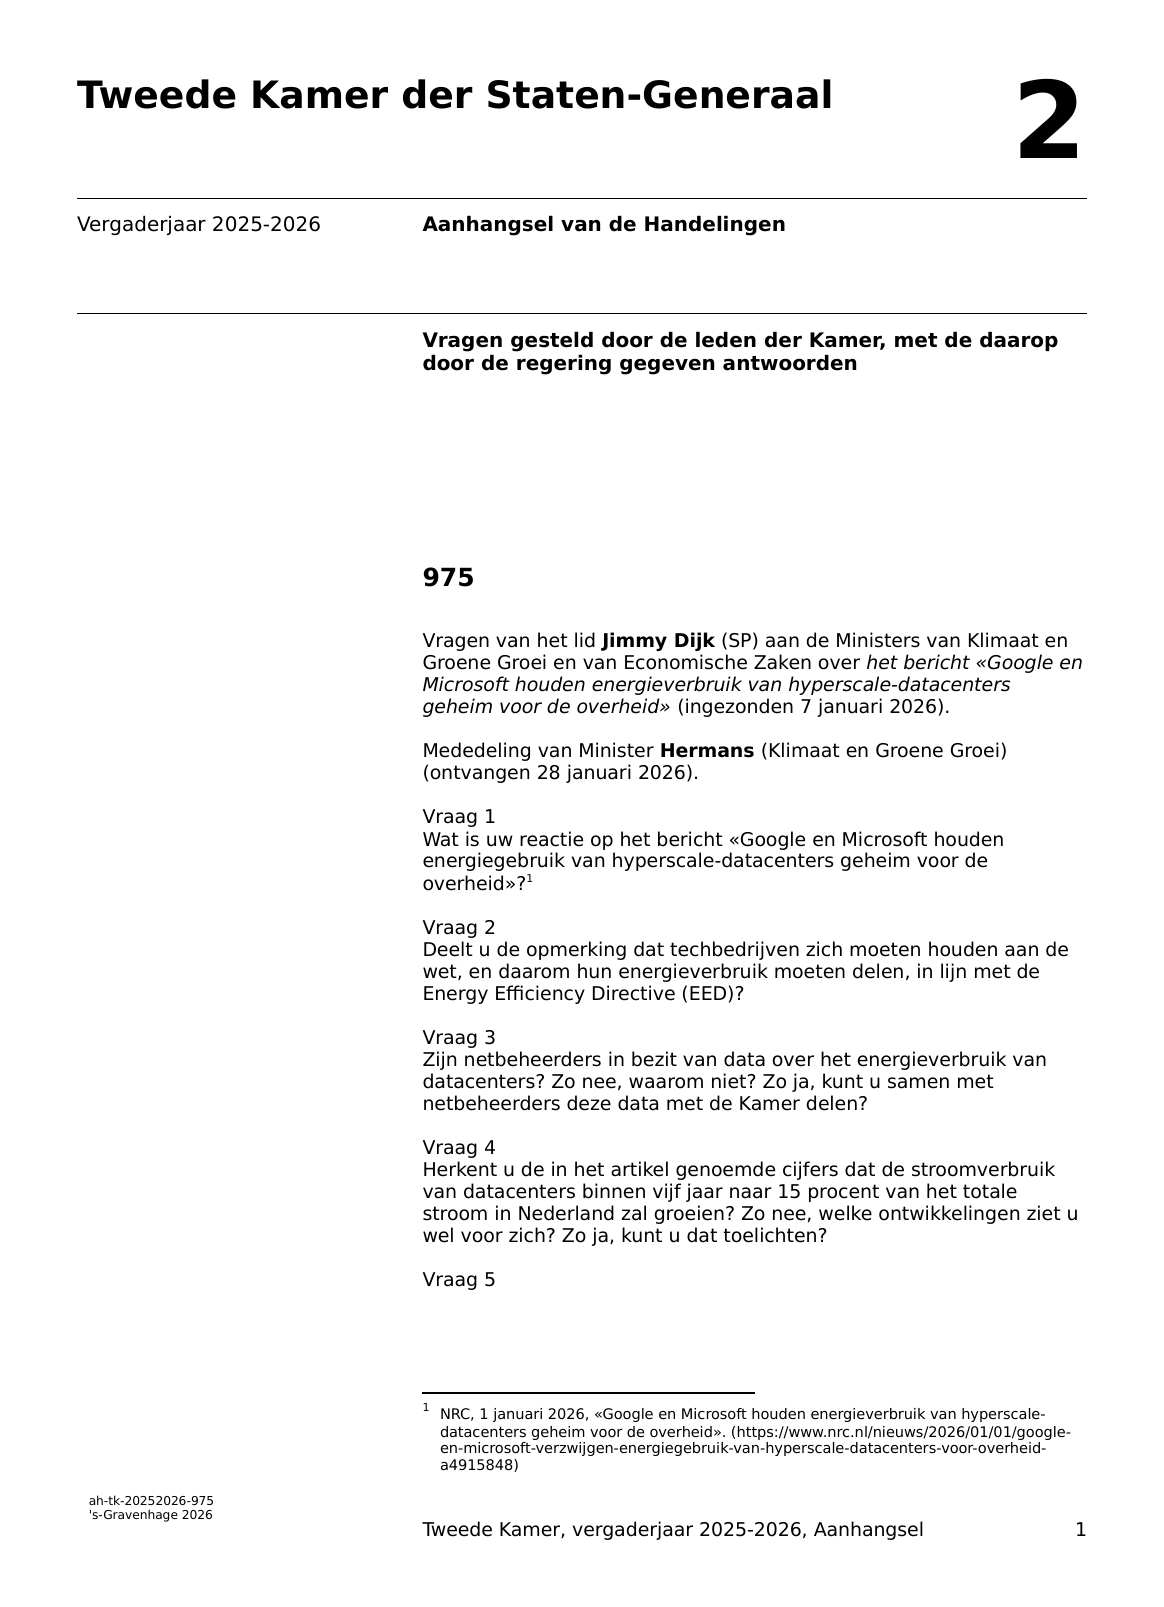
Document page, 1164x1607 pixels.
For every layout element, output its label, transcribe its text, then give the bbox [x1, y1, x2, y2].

text Mededeling van Minister Hermans (Klimaat en Groene Groei) (ontvangen 28 januari 2026). [422, 740, 1087, 784]
text Zijn netbeheerders in bezit van data over het energieverbruik van datacenters? Zo nee, waarom niet? Zo ja, kunt u samen met netbeheerders deze data met de Kamer delen? [422, 1049, 1087, 1114]
text Vraag 2 [422, 917, 1087, 938]
text 's-Gravenhage 2026 [88, 1508, 323, 1522]
table_cell [77, 314, 422, 375]
text 975 [422, 563, 1087, 592]
table_cell Aanhangsel van de Handelingen [422, 199, 1087, 313]
text NRC, 1 januari 2026, «Google en Microsoft houden energieverbruik van hyperscale-datacenters geheim voor de overheid». (https://www.nrc.nl/nieuws/2026/01/01/google-en-microsoft-verzwijgen-energiegebruik-van-hyperscale-datacenters-voor-overheid-a4915848) [422, 1402, 1087, 1474]
text Deelt u de opmerking dat techbedrijven zich moeten houden aan de wet, en daarom hun energieverbruik moeten delen, in lijn met de Energy Efficiency Directive (EED)? [422, 938, 1087, 1004]
text Herkent u de in het artikel genoemde cijfers dat de stroomverbruik van datacenters binnen vijf jaar naar 15 procent van het totale stroom in Nederland zal groeien? Zo nee, welke ontwikkelingen ziet u wel voor zich? Zo ja, kunt u dat toelichten? [422, 1159, 1087, 1247]
text Vraag 4 [422, 1137, 1087, 1159]
table_header 2 [886, 59, 1087, 198]
text ah-tk-20252026-975 [88, 1494, 323, 1508]
text Vraag 1 [422, 806, 1087, 828]
text Vraag 3 [422, 1027, 1087, 1049]
table_cell Vergaderjaar 2025-2026 [77, 199, 422, 313]
text Vraag 5 [422, 1269, 1087, 1291]
text Wat is uw reactie op het bericht «Google en Microsoft houden energiegebruik van hyperscale-datacenters geheim voor de overheid»? [422, 828, 1087, 894]
text Vragen van het lid Jimmy Dijk (SP) aan de Ministers van Klimaat en Groene Groei en van Economische Zaken over het bericht «Google en Microsoft houden energieverbruik van hyperscale-datacenters geheim voor de overheid» (ingezonden 7 januari 2026). [422, 630, 1087, 718]
table_header Tweede Kamer der Staten-Generaal [77, 59, 886, 198]
table_cell Vragen gesteld door de leden der Kamer, met de daarop door de regering gegeven antwoorden [422, 314, 1087, 375]
